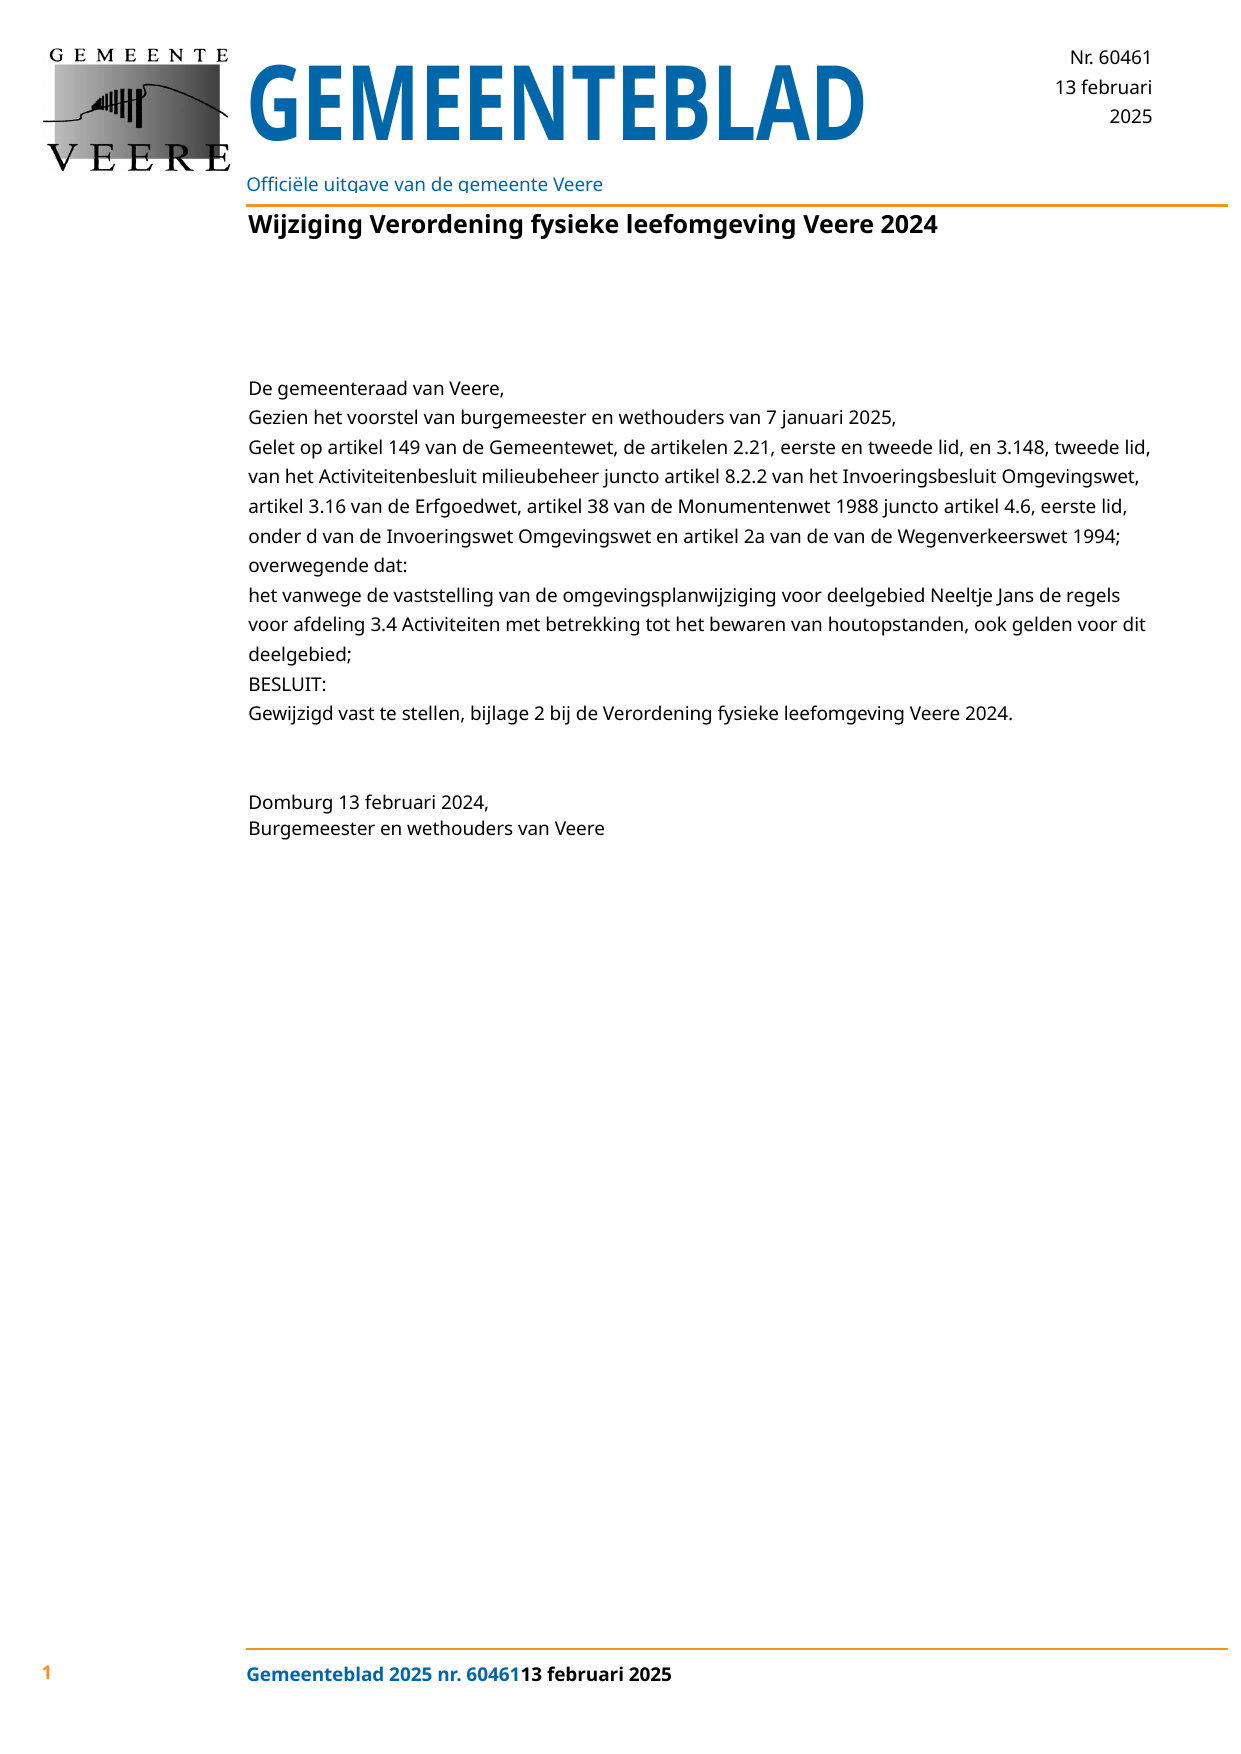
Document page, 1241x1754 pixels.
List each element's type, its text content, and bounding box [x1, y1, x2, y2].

text BESLUIT: [248, 671, 1152, 696]
text De gemeenteraad van Veere, [248, 375, 1152, 401]
text Burgemeester en wethouders van Veere [248, 815, 1152, 841]
picture [41, 47, 231, 172]
text Gelet op artikel 149 van de Gemeentewet, de artikelen 2.21, eerste en tweede lid, en 3.148, tweede lid, van het Activiteitenbesluit milieubeheer juncto artikel 8.2.2 van het Invoeringsbesluit Omgevingswet, artikel 3.16 van de Erfgoedwet, artikel 38 van de Monumentenwet 1988 juncto artikel 4.6, eerste lid, onder d van de Invoeringswet Omgevingswet en artikel 2a van de van de Wegenverkeerswet 1994; [248, 434, 1152, 548]
text Gezien het voorstel van burgemeester en wethouders van 7 januari 2025, [248, 404, 1152, 430]
text overwegende dat: [248, 552, 1152, 578]
text Gewijzigd vast te stellen, bijlage 2 bij de Verordening fysieke leefomgeving Veere 2024. [248, 700, 1152, 726]
text Domburg 13 februari 2024, [248, 789, 1152, 815]
text Wijziging Verordening fysieke leefomgeving Veere 2024 [248, 207, 1152, 241]
text het vanwege de vaststelling van de omgevingsplanwijziging voor deelgebied Neeltje Jans de regels voor afdeling 3.4 Activiteiten met betrekking tot het bewaren van houtopstanden, ook gelden voor dit deelgebied; [248, 582, 1152, 667]
